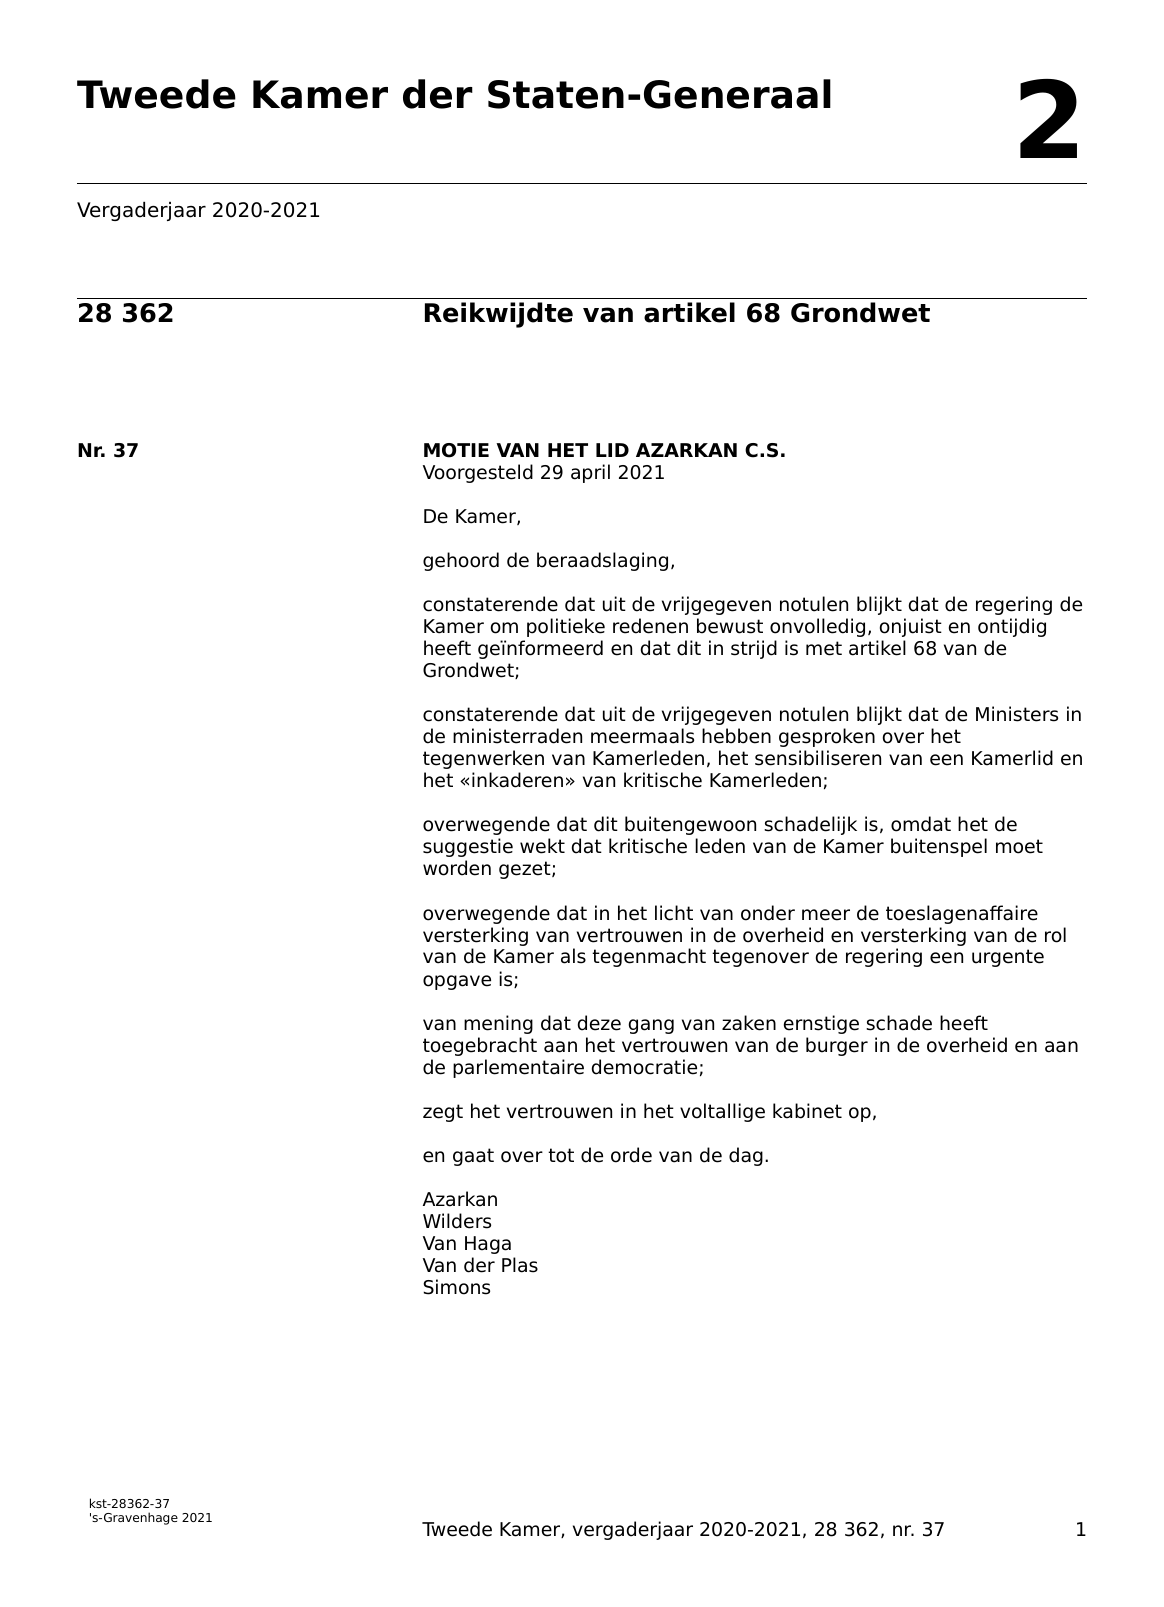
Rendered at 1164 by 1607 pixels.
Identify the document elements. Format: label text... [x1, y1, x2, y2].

table_header Tweede Kamer der Staten-Generaal [77, 59, 886, 183]
text De Kamer, [422, 506, 1087, 528]
text Wilders [422, 1211, 1087, 1233]
text Simons [422, 1277, 1087, 1299]
text van mening dat deze gang van zaken ernstige schade heeft toegebracht aan het vertrouwen van de burger in de overheid en aan de parlementaire democratie; [422, 1013, 1087, 1078]
text overwegende dat in het licht van onder meer de toeslagenaffaire versterking van vertrouwen in de overheid en versterking van de rol van de Kamer als tegenmacht tegenover de regering een urgente opgave is; [422, 902, 1087, 990]
subtitle Nr. 37 MOTIE VAN HET LID AZARKAN C.S. [77, 440, 1087, 462]
table_cell Vergaderjaar 2020-2021 [77, 184, 1087, 298]
text en gaat over tot de orde van de dag. [422, 1145, 1087, 1167]
text kst-28362-37 [88, 1497, 323, 1511]
text Van Haga [422, 1233, 1087, 1255]
text Voorgesteld 29 april 2021 [422, 462, 1087, 484]
text Van der Plas [422, 1255, 1087, 1277]
text constaterende dat uit de vrijgegeven notulen blijkt dat de regering de Kamer om politieke redenen bewust onvolledig, onjuist en ontijdig heeft geïnformeerd en dat dit in strijd is met artikel 68 van de Grondwet; [422, 594, 1087, 682]
text Azarkan [422, 1189, 1087, 1211]
text constaterende dat uit de vrijgegeven notulen blijkt dat de Ministers in de ministerraden meermaals hebben gesproken over het tegenwerken van Kamerleden, het sensibiliseren van een Kamerlid en het «inkaderen» van kritische Kamerleden; [422, 704, 1087, 792]
text gehoord de beraadslaging, [422, 550, 1087, 572]
text 's-Gravenhage 2021 [88, 1511, 323, 1525]
text zegt het vertrouwen in het voltallige kabinet op, [422, 1101, 1087, 1123]
table_header 2 [886, 59, 1087, 183]
subtitle 28 362 Reikwijdte van artikel 68 Grondwet [77, 299, 1087, 329]
text overwegende dat dit buitengewoon schadelijk is, omdat het de suggestie wekt dat kritische leden van de Kamer buitenspel moet worden gezet; [422, 814, 1087, 880]
